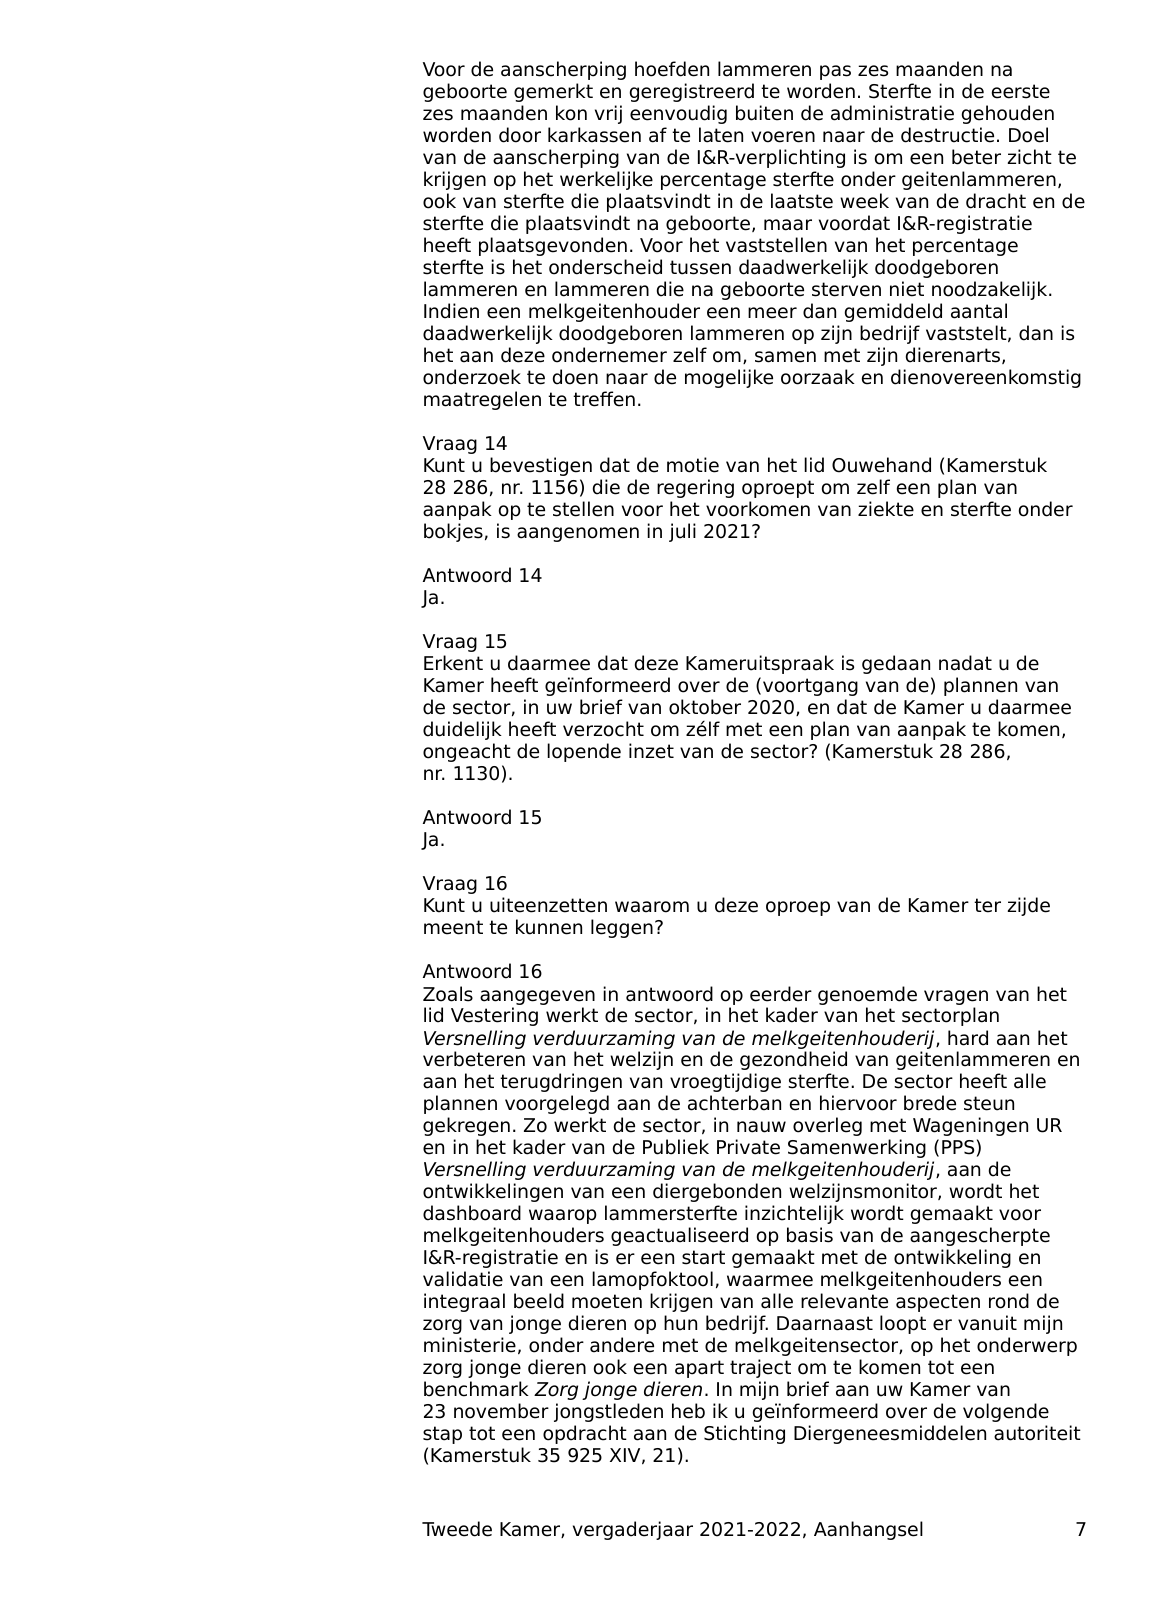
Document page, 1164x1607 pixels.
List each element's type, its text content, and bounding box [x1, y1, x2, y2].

text Vraag 16 [422, 873, 1087, 895]
text Ja. [422, 829, 1087, 851]
text Antwoord 14 [422, 565, 1087, 587]
text Zoals aangegeven in antwoord op eerder genoemde vragen van het lid Vestering werkt de sector, in het kader van het sectorplan Versnelling verduurzaming van de melkgeitenhouderij, hard aan het verbeteren van het welzijn en de gezondheid van geitenlammeren en aan het terugdringen van vroegtijdige sterfte. De sector heeft alle plannen voorgelegd aan de achterban en hiervoor brede steun gekregen. Zo werkt de sector, in nauw overleg met Wageningen UR en in het kader van de Publiek Private Samenwerking (PPS) Versnelling verduurzaming van de melkgeitenhouderij, aan de ontwikkelingen van een diergebonden welzijnsmonitor, wordt het dashboard waarop lammersterfte inzichtelijk wordt gemaakt voor melkgeitenhouders geactualiseerd op basis van de aangescherpte I&R-registratie en is er een start gemaakt met de ontwikkeling en validatie van een lamopfoktool, waarmee melkgeitenhouders een integraal beeld moeten krijgen van alle relevante aspecten rond de zorg van jonge dieren op hun bedrijf. Daarnaast loopt er vanuit mijn ministerie, onder andere met de melkgeitensector, op het onderwerp zorg jonge dieren ook een apart traject om te komen tot een benchmark Zorg jonge dieren. In mijn brief aan uw Kamer van 23 november jongstleden heb ik u geïnformeerd over de volgende stap tot een opdracht aan de Stichting Diergeneesmiddelen autoriteit (Kamerstuk 35 925 XIV, 21). [422, 983, 1087, 1467]
text Kunt u uiteenzetten waarom u deze oproep van de Kamer ter zijde meent te kunnen leggen? [422, 895, 1087, 939]
text Antwoord 15 [422, 807, 1087, 829]
text Kunt u bevestigen dat de motie van het lid Ouwehand (Kamerstuk 28 286, nr. 1156) die de regering oproept om zelf een plan van aanpak op te stellen voor het voorkomen van ziekte en sterfte onder bokjes, is aangenomen in juli 2021? [422, 455, 1087, 543]
text Ja. [422, 587, 1087, 609]
text Antwoord 16 [422, 961, 1087, 983]
text Vraag 14 [422, 433, 1087, 455]
text Vraag 15 [422, 631, 1087, 653]
text Erkent u daarmee dat deze Kameruitspraak is gedaan nadat u de Kamer heeft geïnformeerd over de (voortgang van de) plannen van de sector, in uw brief van oktober 2020, en dat de Kamer u daarmee duidelijk heeft verzocht om zélf met een plan van aanpak te komen, ongeacht de lopende inzet van de sector? (Kamerstuk 28 286, nr. 1130). [422, 653, 1087, 785]
text Voor de aanscherping hoefden lammeren pas zes maanden na geboorte gemerkt en geregistreerd te worden. Sterfte in de eerste zes maanden kon vrij eenvoudig buiten de administratie gehouden worden door karkassen af te laten voeren naar de destructie. Doel van de aanscherping van de I&R-verplichting is om een beter zicht te krijgen op het werkelijke percentage sterfte onder geitenlammeren, ook van sterfte die plaatsvindt in de laatste week van de dracht en de sterfte die plaatsvindt na geboorte, maar voordat I&R-registratie heeft plaatsgevonden. Voor het vaststellen van het percentage sterfte is het onderscheid tussen daadwerkelijk doodgeboren lammeren en lammeren die na geboorte sterven niet noodzakelijk. Indien een melkgeitenhouder een meer dan gemiddeld aantal daadwerkelijk doodgeboren lammeren op zijn bedrijf vaststelt, dan is het aan deze ondernemer zelf om, samen met zijn dierenarts, onderzoek te doen naar de mogelijke oorzaak en dienovereenkomstig maatregelen te treffen. [422, 59, 1087, 411]
